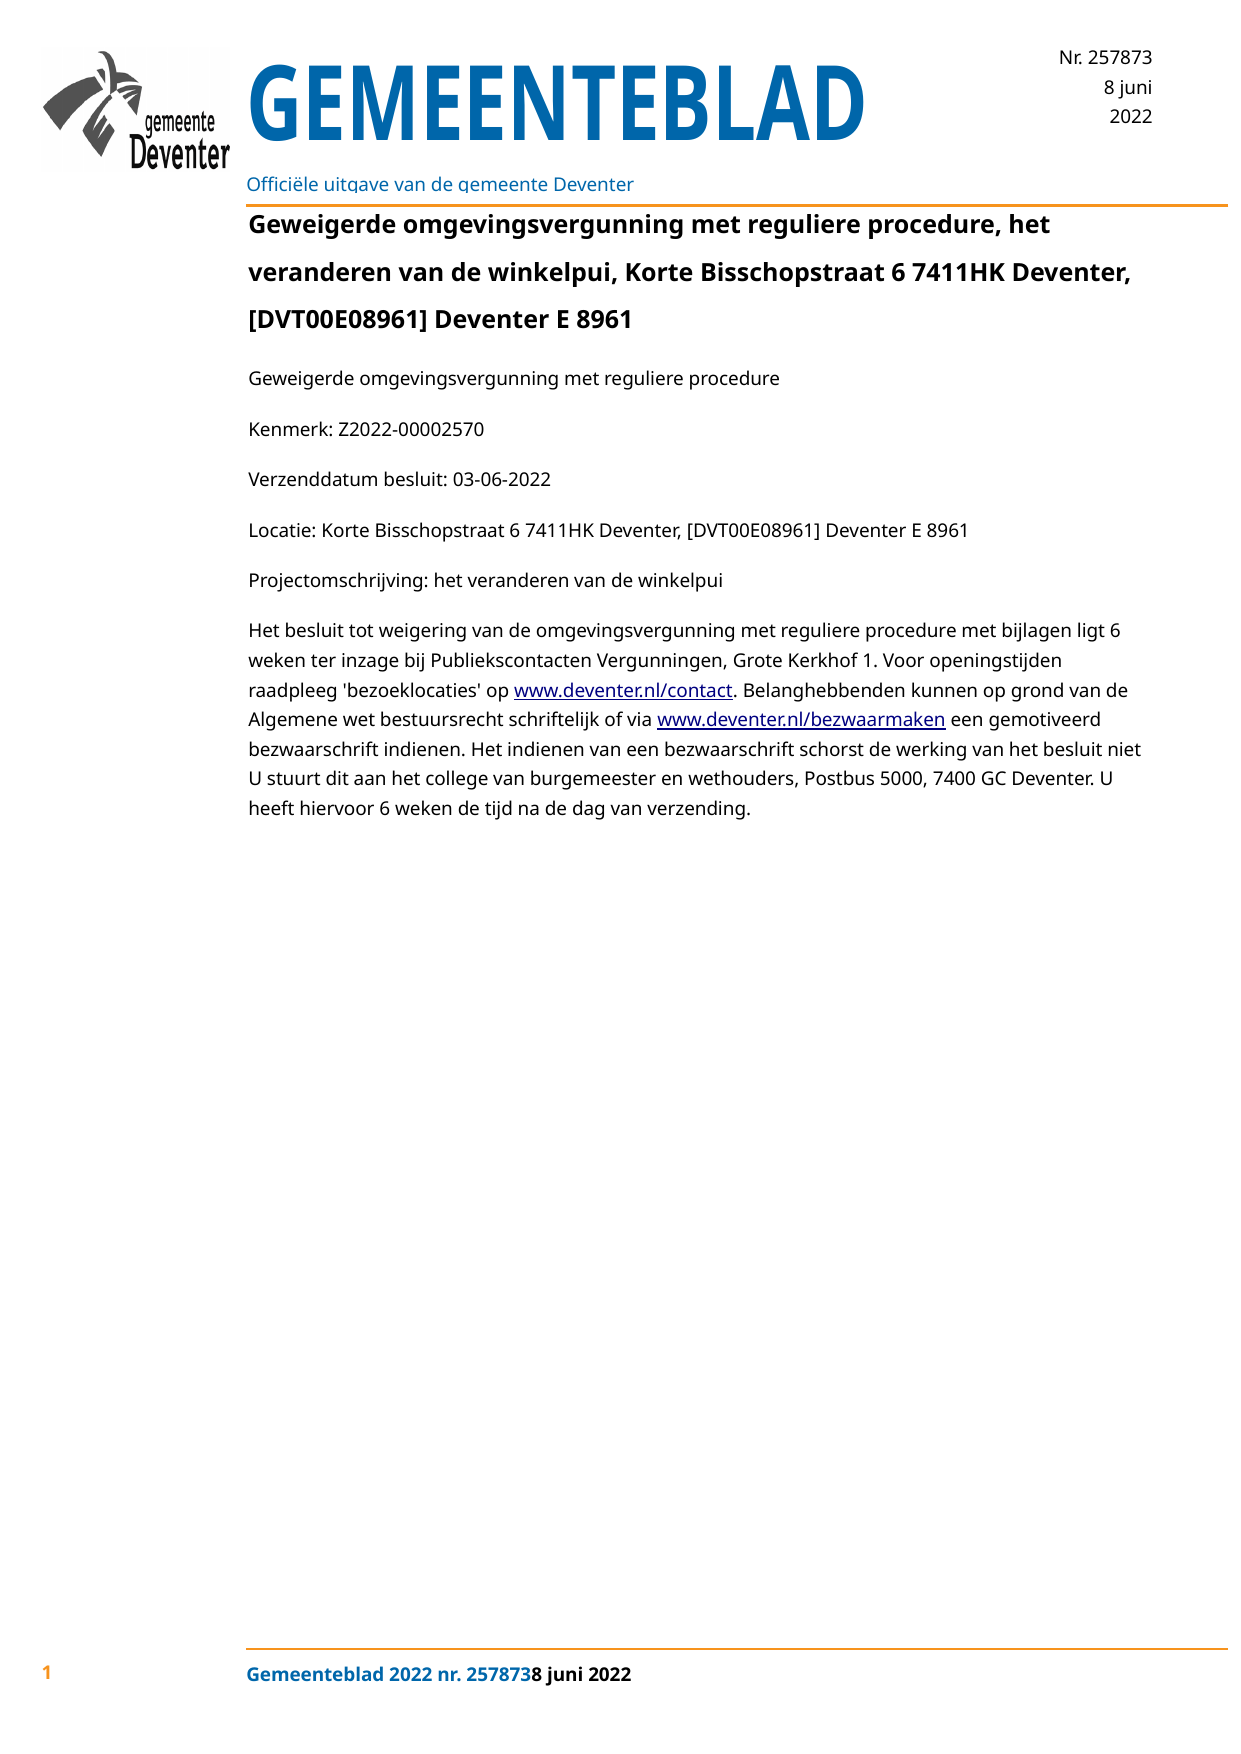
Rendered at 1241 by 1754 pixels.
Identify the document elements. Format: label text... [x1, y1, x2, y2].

picture [41, 47, 231, 172]
text Projectomschrijving: het veranderen van de winkelpui [248, 567, 1152, 593]
text Verzenddatum besluit: 03-06-2022 [248, 466, 1152, 492]
text Kenmerk: Z2022-00002570 [248, 416, 1152, 442]
text Geweigerde omgevingsvergunning met reguliere procedure, het veranderen van de winkelpui, Korte Bisschopstraat 6 7411HK Deventer, [DVT00E08961] Deventer E 8961 [248, 207, 1152, 336]
text Het besluit tot weigering van de omgevingsvergunning met reguliere procedure met bijlagen ligt 6 weken ter inzage bij Publiekscontacten Vergunningen, Grote Kerkhof 1. Voor openingstijden raadpleeg 'bezoeklocaties' op www.deventer.nl/contact. Belanghebbenden kunnen op grond van de Algemene wet bestuursrecht schriftelijk of via www.deventer.nl/bezwaarmaken een gemotiveerd bezwaarschrift indienen. Het indienen van een bezwaarschrift schorst de werking van het besluit niet U stuurt dit aan het college van burgemeester en wethouders, Postbus 5000, 7400 GC Deventer. U heeft hiervoor 6 weken de tijd na de dag van verzending. [248, 618, 1152, 821]
text Locatie: Korte Bisschopstraat 6 7411HK Deventer, [DVT00E08961] Deventer E 8961 [248, 517, 1152, 542]
text Geweigerde omgevingsvergunning met reguliere procedure [248, 366, 1152, 391]
